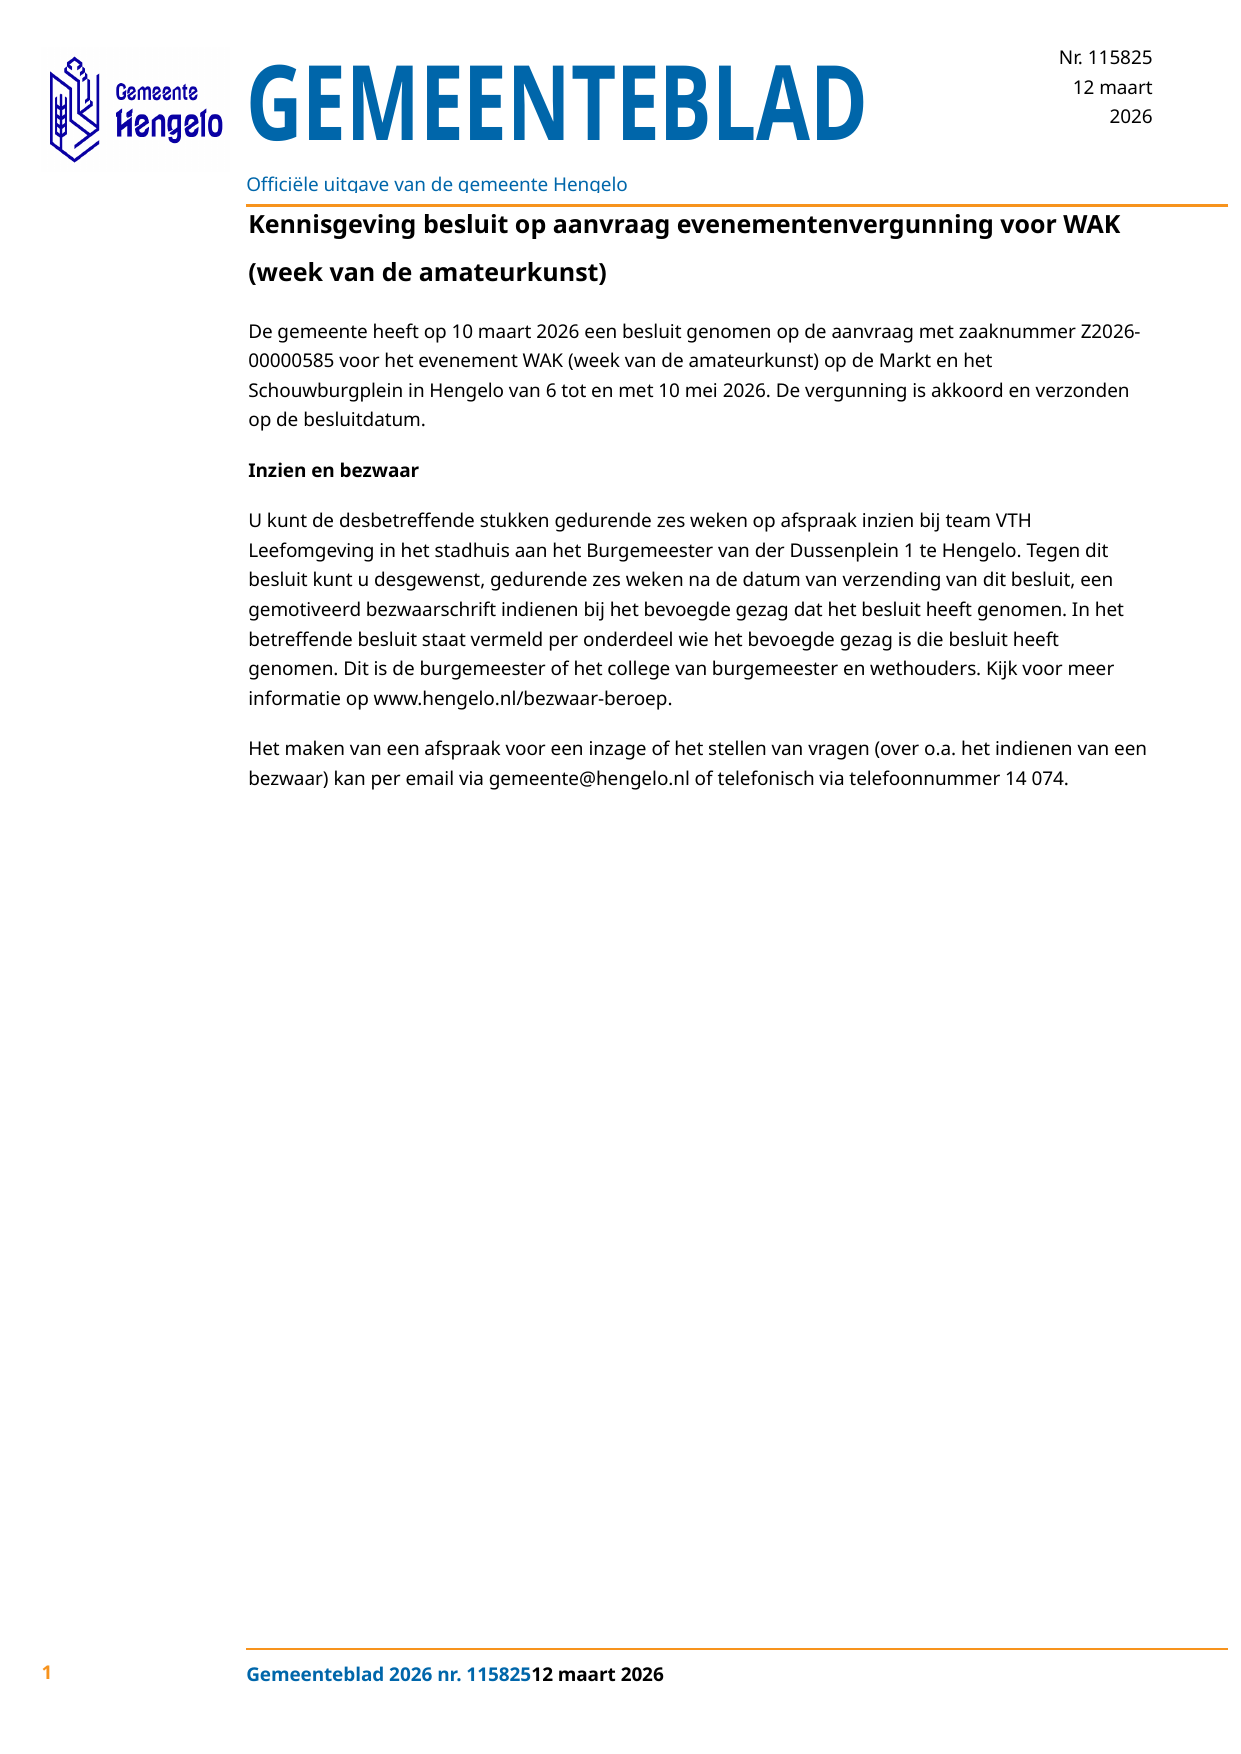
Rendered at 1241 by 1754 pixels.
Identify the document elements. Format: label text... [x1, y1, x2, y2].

text Inzien en bezwaar [248, 457, 1152, 483]
text De gemeente heeft op 10 maart 2026 een besluit genomen op de aanvraag met zaaknummer Z2026-00000585 voor het evenement WAK (week van de amateurkunst) op de Markt en het Schouwburgplein in Hengelo van 6 tot en met 10 mei 2026. De vergunning is akkoord en verzonden op de besluitdatum. [248, 318, 1152, 432]
text Het maken van een afspraak voor een inzage of het stellen van vragen (over o.a. het indienen van een bezwaar) kan per email via gemeente@hengelo.nl of telefonisch via telefoonnummer 14 074. [248, 735, 1152, 791]
picture [41, 47, 231, 172]
text Kennisgeving besluit op aanvraag evenementenvergunning voor WAK (week van de amateurkunst) [248, 207, 1152, 288]
text U kunt de desbetreffende stukken gedurende zes weken op afspraak inzien bij team VTH Leefomgeving in het stadhuis aan het Burgemeester van der Dussenplein 1 te Hengelo. Tegen dit besluit kunt u desgewenst, gedurende zes weken na de datum van verzending van dit besluit, een gemotiveerd bezwaarschrift indienen bij het bevoegde gezag dat het besluit heeft genomen. In het betreffende besluit staat vermeld per onderdeel wie het bevoegde gezag is die besluit heeft genomen. Dit is de burgemeester of het college van burgemeester en wethouders. Kijk voor meer informatie op www.hengelo.nl/bezwaar-beroep. [248, 507, 1152, 711]
